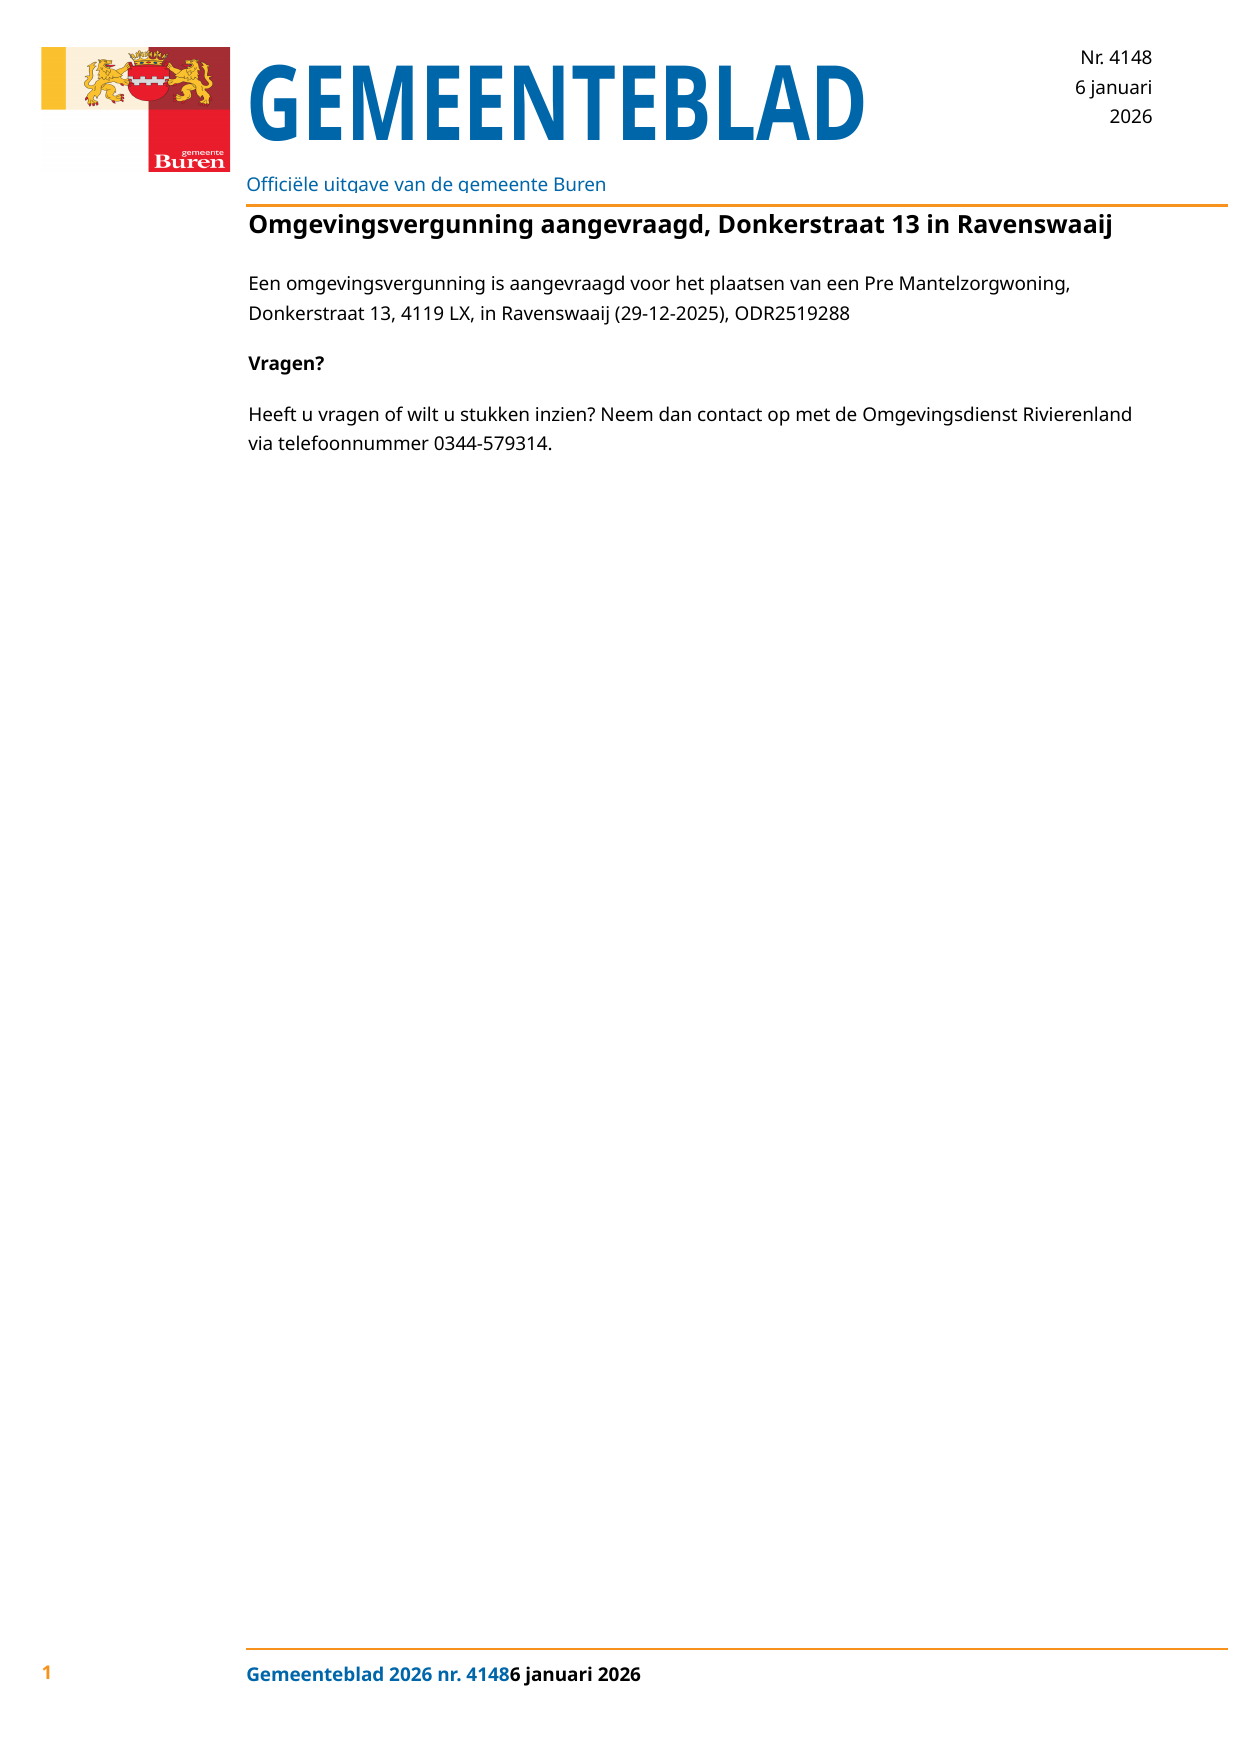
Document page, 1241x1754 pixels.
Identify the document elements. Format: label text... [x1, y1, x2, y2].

text Omgevingsvergunning aangevraagd, Donkerstraat 13 in Ravenswaaij [248, 207, 1152, 241]
picture [41, 47, 231, 172]
text Heeft u vragen of wilt u stukken inzien? Neem dan contact op met de Omgevingsdienst Rivierenland via telefoonnummer 0344-579314. [248, 401, 1152, 456]
text Een omgevingsvergunning is aangevraagd voor het plaatsen van een Pre Mantelzorgwoning, Donkerstraat 13, 4119 LX, in Ravenswaaij (29-12-2025), ODR2519288 [248, 270, 1152, 326]
text Vragen? [248, 350, 1152, 376]
